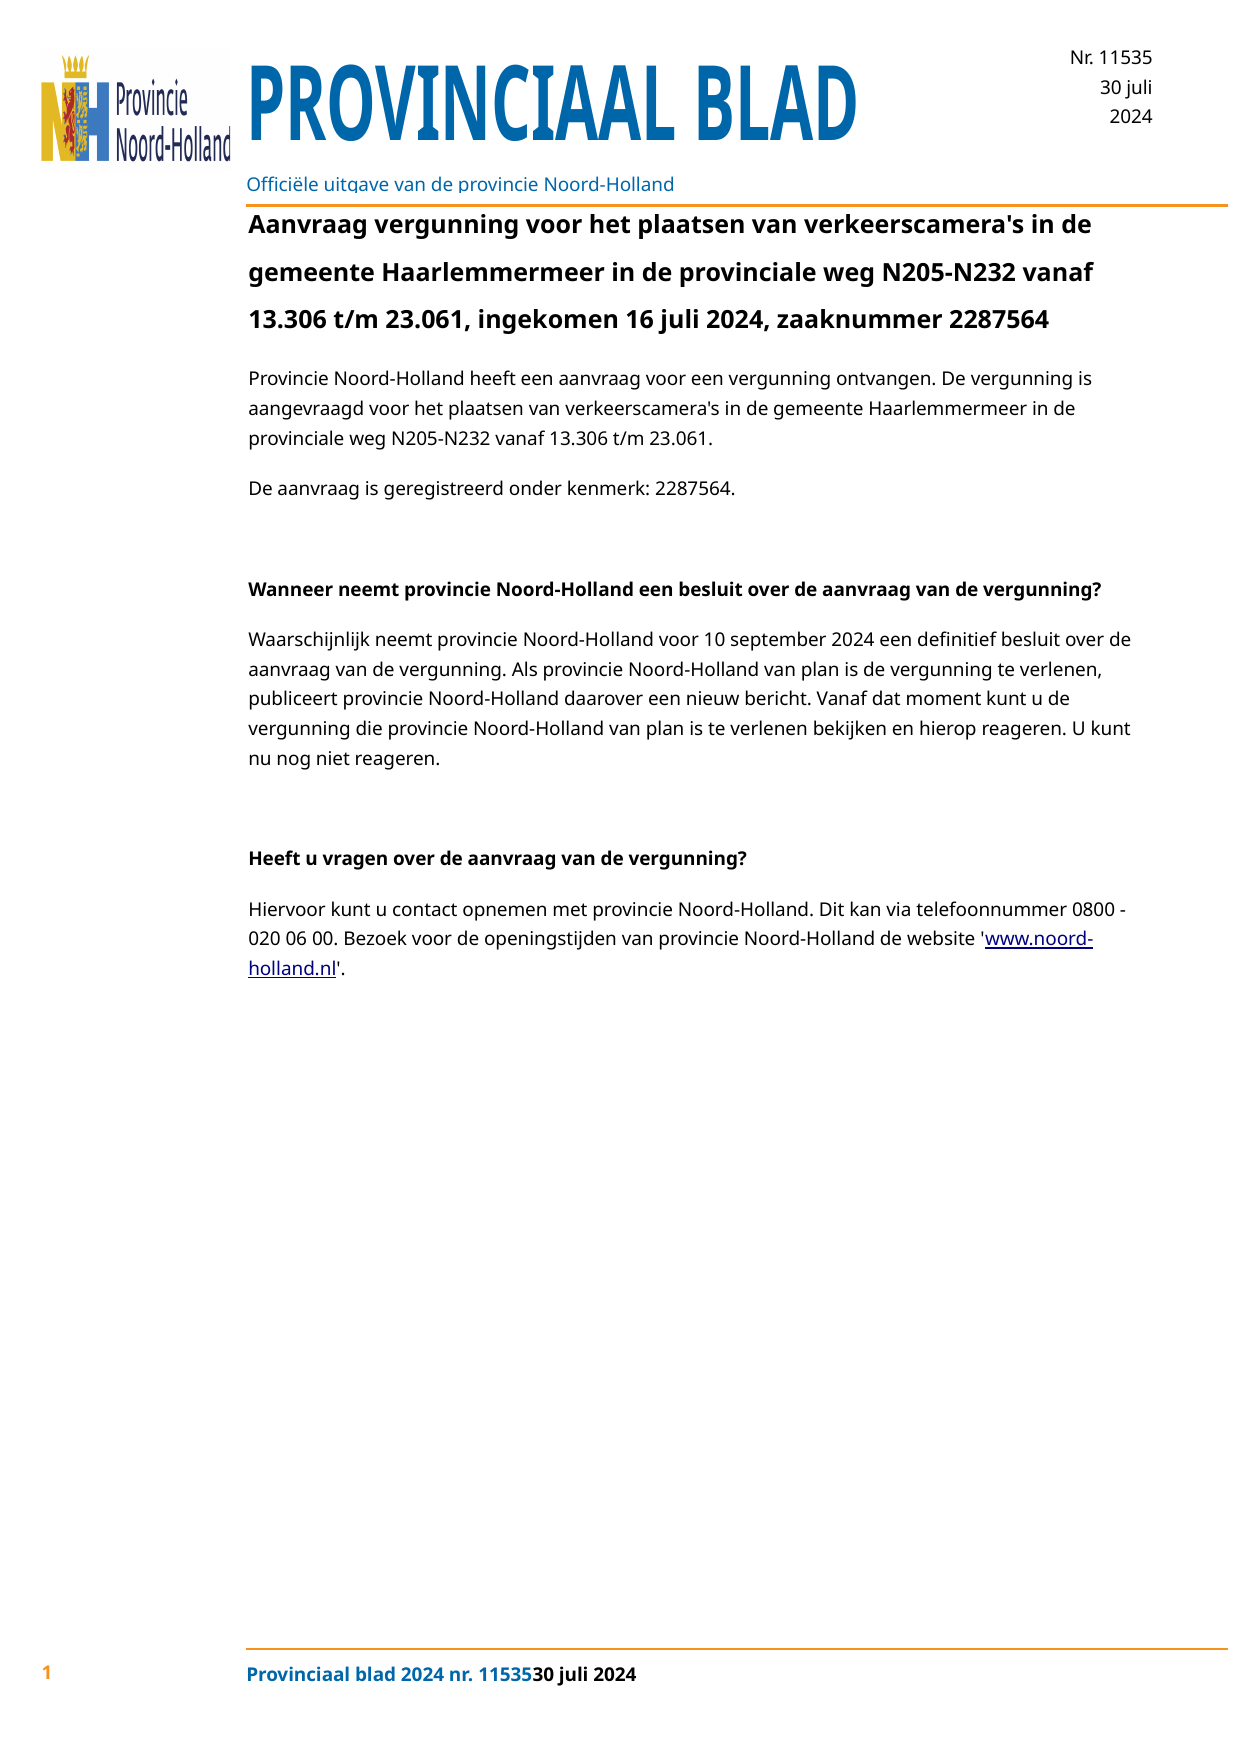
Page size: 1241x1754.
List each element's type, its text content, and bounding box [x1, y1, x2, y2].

text Wanneer neemt provincie Noord-Holland een besluit over de aanvraag van de vergunning? [248, 576, 1152, 602]
text Provincie Noord-Holland heeft een aanvraag voor een vergunning ontvangen. De vergunning is aangevraagd voor het plaatsen van verkeerscamera's in de gemeente Haarlemmermeer in de provinciale weg N205-N232 vanaf 13.306 t/m 23.061. [248, 366, 1152, 450]
text Aanvraag vergunning voor het plaatsen van verkeerscamera's in de gemeente Haarlemmermeer in de provinciale weg N205-N232 vanaf 13.306 t/m 23.061, ingekomen 16 juli 2024, zaaknummer 2287564 [248, 207, 1152, 336]
text Hiervoor kunt u contact opnemen met provincie Noord-Holland. Dit kan via telefoonnummer 0800 - 020 06 00. Bezoek voor de openingstijden van provincie Noord-Holland de website 'www.noord-holland.nl'. [248, 896, 1152, 981]
text De aanvraag is geregistreerd onder kenmerk: 2287564. [248, 475, 1152, 501]
text Waarschijnlijk neemt provincie Noord-Holland voor 10 september 2024 een definitief besluit over de aanvraag van de vergunning. Als provincie Noord-Holland van plan is de vergunning te verlenen, publiceert provincie Noord-Holland daarover een nieuw bericht. Vanaf dat moment kunt u de vergunning die provincie Noord-Holland van plan is te verlenen bekijken en hierop reageren. U kunt nu nog niet reageren. [248, 626, 1152, 770]
picture [41, 47, 231, 172]
text Heeft u vragen over de aanvraag van de vergunning? [248, 846, 1152, 871]
